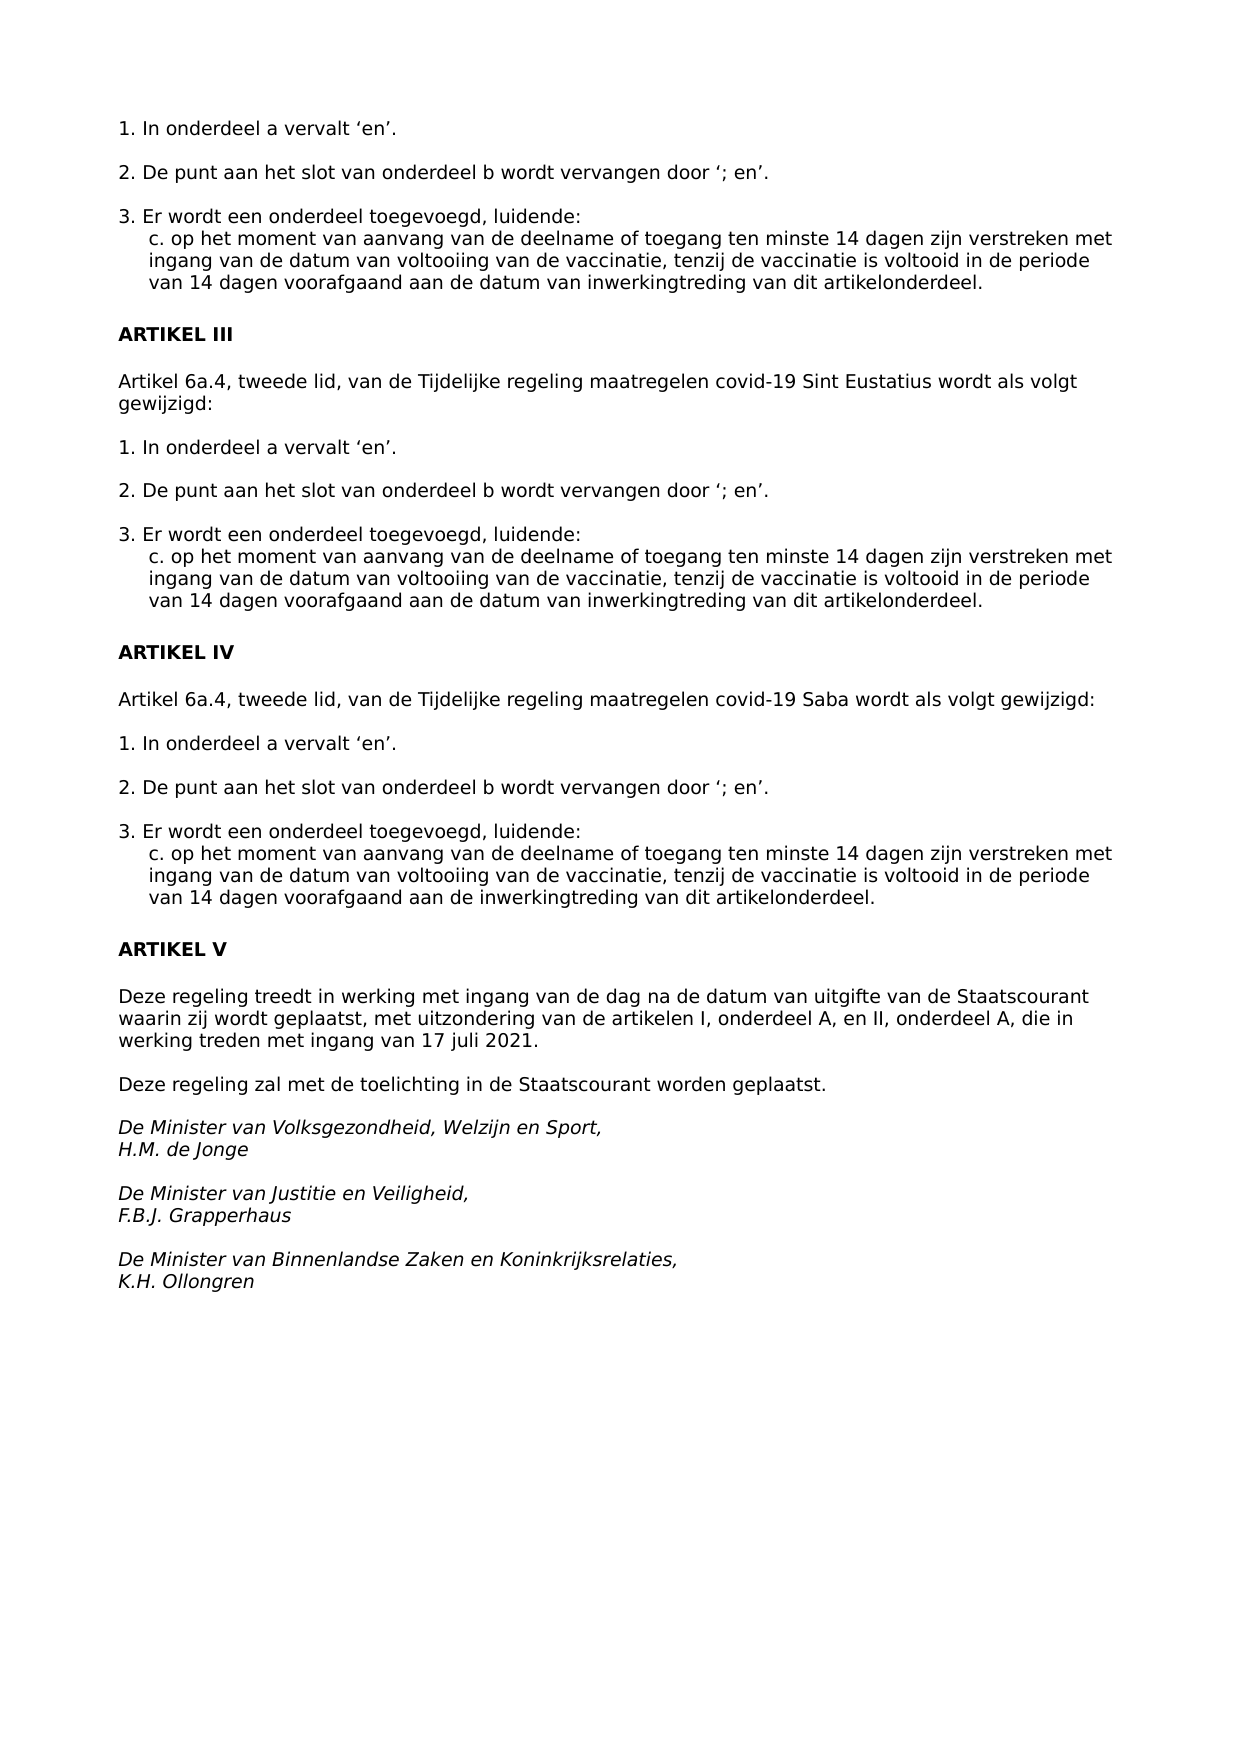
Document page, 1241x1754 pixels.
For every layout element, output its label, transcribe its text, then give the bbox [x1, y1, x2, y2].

text 1. In onderdeel a vervalt ‘en’. [118, 118, 1122, 140]
text 3. Er wordt een onderdeel toegevoegd, luidende: [118, 524, 1122, 546]
subtitle ARTIKEL IV [118, 642, 1122, 664]
text 1. In onderdeel a vervalt ‘en’. [118, 437, 1122, 458]
text Artikel 6a.4, tweede lid, van de Tijdelijke regeling maatregelen covid-19 Sint Eustatius wordt als volgt gewijzigd: [118, 371, 1122, 415]
text 2. De punt aan het slot van onderdeel b wordt vervangen door ‘; en’. [118, 162, 1122, 184]
text c. op het moment van aanvang van de deelname of toegang ten minste 14 dagen zijn verstreken met ingang van de datum van voltooiing van de vaccinatie, tenzij de vaccinatie is voltooid in de periode van 14 dagen voorafgaand aan de datum van inwerkingtreding van dit artikelonderdeel. [148, 546, 1122, 612]
text De Minister van Binnenlandse Zaken en Koninkrijksrelaties, K.H. Ollongren [118, 1249, 1122, 1293]
subtitle ARTIKEL V [118, 939, 1122, 961]
text Deze regeling zal met de toelichting in de Staatscourant worden geplaatst. [118, 1073, 1122, 1095]
subtitle ARTIKEL III [118, 324, 1122, 346]
text Artikel 6a.4, tweede lid, van de Tijdelijke regeling maatregelen covid-19 Saba wordt als volgt gewijzigd: [118, 689, 1122, 711]
text 1. In onderdeel a vervalt ‘en’. [118, 733, 1122, 755]
text c. op het moment van aanvang van de deelname of toegang ten minste 14 dagen zijn verstreken met ingang van de datum van voltooiing van de vaccinatie, tenzij de vaccinatie is voltooid in de periode van 14 dagen voorafgaand aan de inwerkingtreding van dit artikelonderdeel. [148, 843, 1122, 909]
text 3. Er wordt een onderdeel toegevoegd, luidende: [118, 821, 1122, 843]
text 2. De punt aan het slot van onderdeel b wordt vervangen door ‘; en’. [118, 480, 1122, 502]
text 3. Er wordt een onderdeel toegevoegd, luidende: [118, 206, 1122, 228]
text Deze regeling treedt in werking met ingang van de dag na de datum van uitgifte van de Staatscourant waarin zij wordt geplaatst, met uitzondering van de artikelen I, onderdeel A, en II, onderdeel A, die in werking treden met ingang van 17 juli 2021. [118, 986, 1122, 1052]
text De Minister van Volksgezondheid, Welzijn en Sport, H.M. de Jonge [118, 1117, 1122, 1161]
text c. op het moment van aanvang van de deelname of toegang ten minste 14 dagen zijn verstreken met ingang van de datum van voltooiing van de vaccinatie, tenzij de vaccinatie is voltooid in de periode van 14 dagen voorafgaand aan de datum van inwerkingtreding van dit artikelonderdeel. [148, 228, 1122, 294]
text De Minister van Justitie en Veiligheid, F.B.J. Grapperhaus [118, 1183, 1122, 1227]
text 2. De punt aan het slot van onderdeel b wordt vervangen door ‘; en’. [118, 777, 1122, 799]
